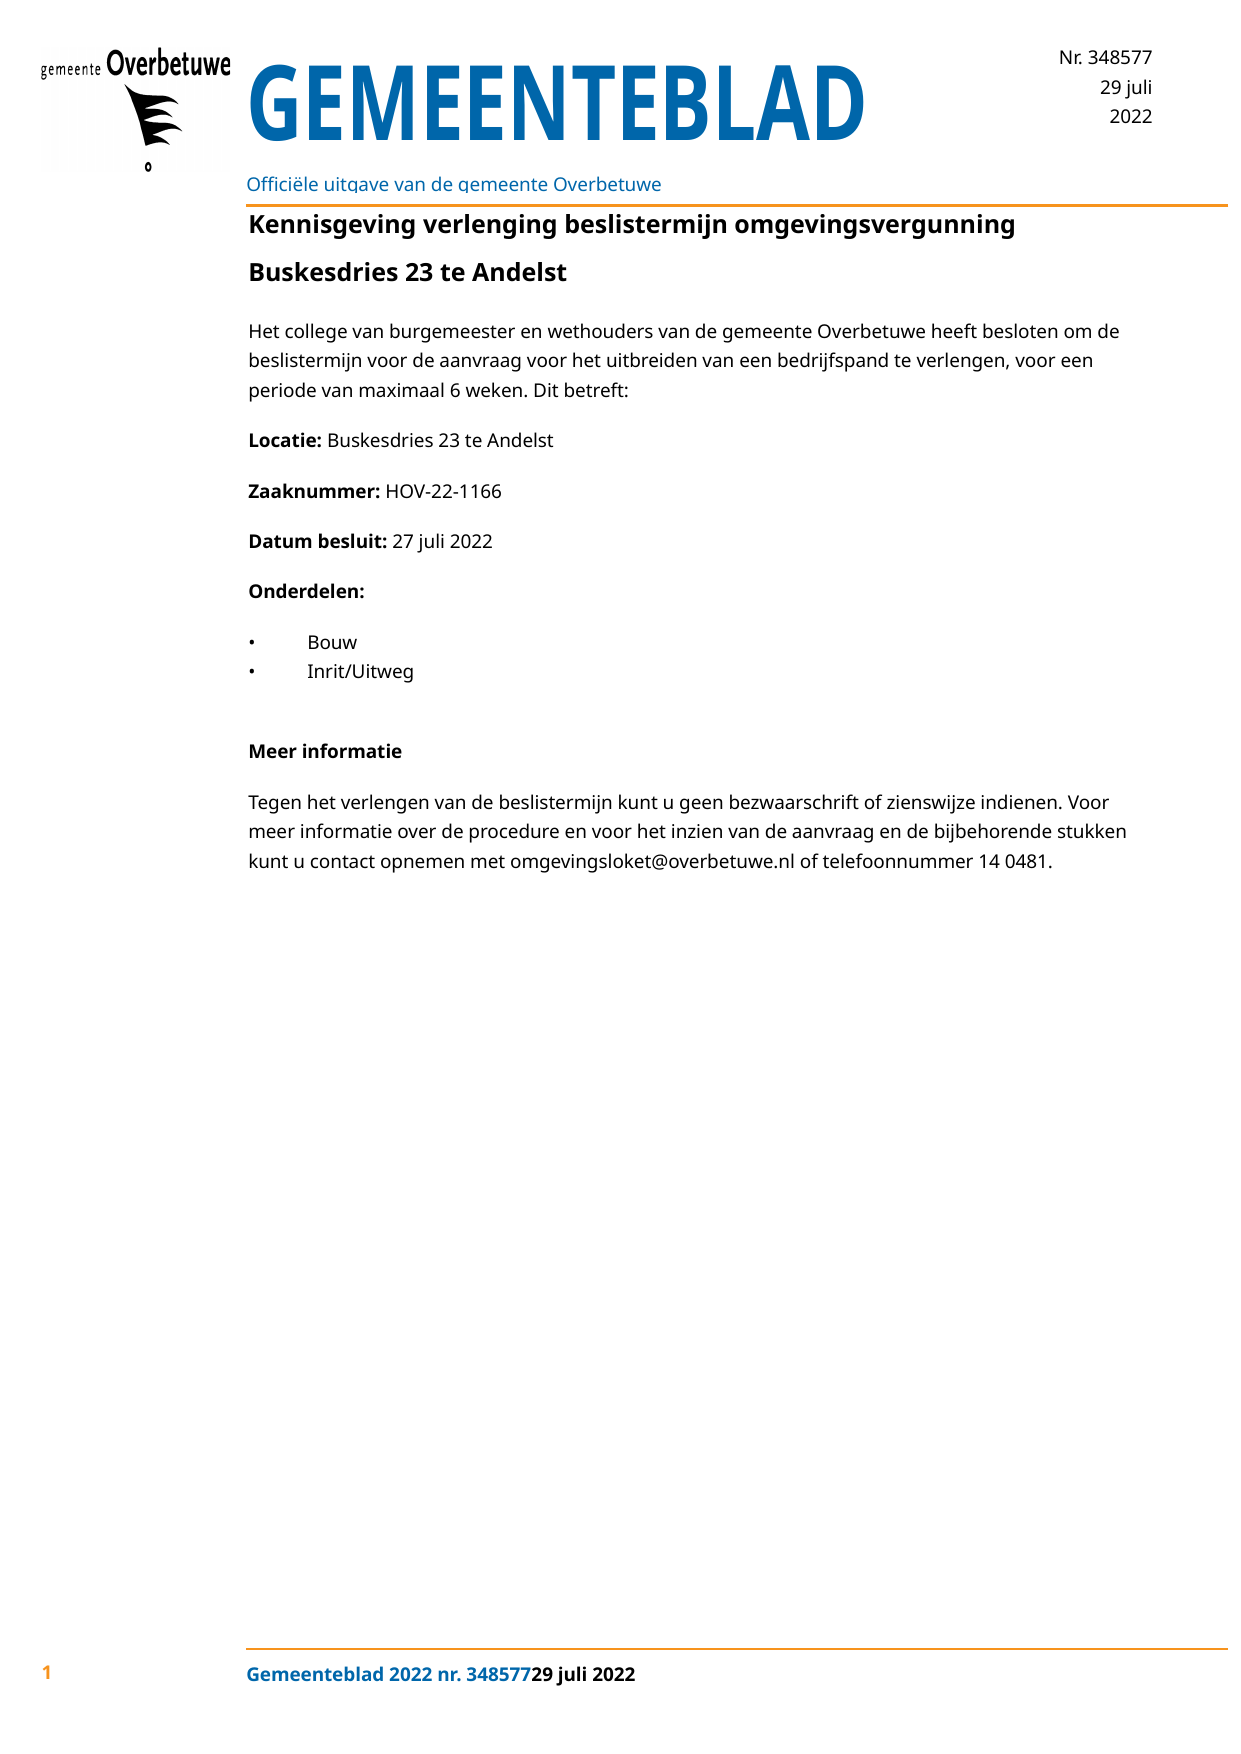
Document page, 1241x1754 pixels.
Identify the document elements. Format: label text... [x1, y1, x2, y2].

text Onderdelen: [248, 579, 1152, 604]
text Tegen het verlengen van de beslistermijn kunt u geen bezwaarschrift of zienswijze indienen. Voor meer informatie over de procedure en voor het inzien van de aanvraag en de bijbehorende stukken kunt u contact opnemen met omgevingsloket@overbetuwe.nl of telefoonnummer 14 0481. [248, 789, 1152, 874]
list Bouw [248, 629, 1152, 655]
list Inrit/Uitweg [248, 659, 1152, 684]
text Meer informatie [248, 739, 1152, 764]
picture [41, 47, 231, 172]
text Het college van burgemeester en wethouders van de gemeente Overbetuwe heeft besloten om de beslistermijn voor de aanvraag voor het uitbreiden van een bedrijfspand te verlengen, voor een periode van maximaal 6 weken. Dit betreft: [248, 318, 1152, 403]
text Kennisgeving verlenging beslistermijn omgevingsvergunning Buskesdries 23 te Andelst [248, 207, 1152, 288]
text Datum besluit: 27 juli 2022 [248, 528, 1152, 554]
text Locatie: Buskesdries 23 te Andelst [248, 427, 1152, 453]
text Zaaknummer: HOV-22-1166 [248, 478, 1152, 504]
